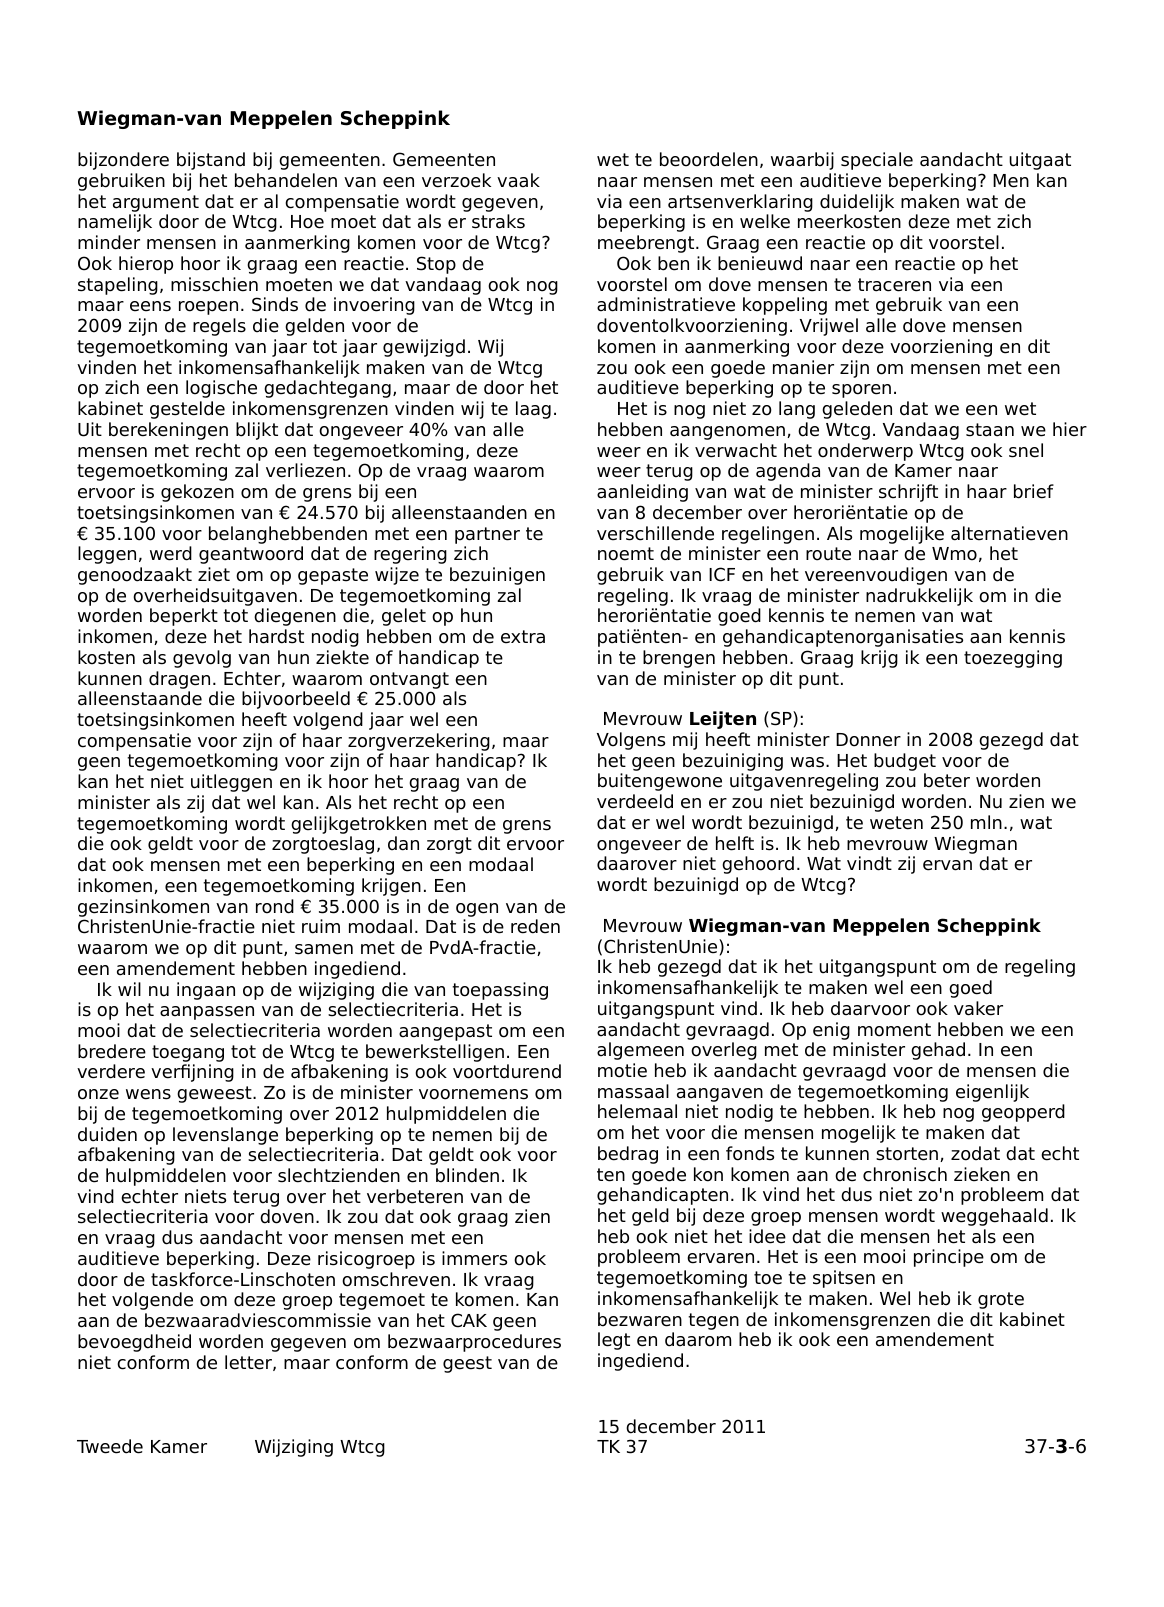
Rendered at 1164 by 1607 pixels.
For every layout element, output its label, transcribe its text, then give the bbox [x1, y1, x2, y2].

text Ik heb gezegd dat ik het uitgangspunt om de regeling inkomensafhankelijk te maken wel een goed uitgangspunt vind. Ik heb daarvoor ook vaker aandacht gevraagd. Op enig moment hebben we een algemeen overleg met de minister gehad. In een motie heb ik aandacht gevraagd voor de mensen die massaal aangaven de tegemoetkoming eigenlijk helemaal niet nodig te hebben. Ik heb nog geopperd om het voor die mensen mogelijk te maken dat bedrag in een fonds te kunnen storten, zodat dat echt ten goede kon komen aan de chronisch zieken en gehandicapten. Ik vind het dus niet zo'n probleem dat het geld bij deze groep mensen wordt weggehaald. Ik heb ook niet het idee dat die mensen het als een probleem ervaren. Het is een mooi principe om de tegemoetkoming toe te spitsen en inkomensafhankelijk te maken. Wel heb ik grote bezwaren tegen de inkomensgrenzen die dit kabinet legt en daarom heb ik ook een amendement ingediend. [596, 957, 1087, 1372]
text bijzondere bijstand bij gemeenten. Gemeenten gebruiken bij het behandelen van een verzoek vaak het argument dat er al compensatie wordt gegeven, namelijk door de Wtcg. Hoe moet dat als er straks minder mensen in aanmerking komen voor de Wtcg? Ook hierop hoor ik graag een reactie. Stop de stapeling, misschien moeten we dat vandaag ook nog maar eens roepen. Sinds de invoering van de Wtcg in 2009 zijn de regels die gelden voor de tegemoetkoming van jaar tot jaar gewijzigd. Wij vinden het inkomensafhankelijk maken van de Wtcg op zich een logische gedachtegang, maar de door het kabinet gestelde inkomensgrenzen vinden wij te laag. Uit berekeningen blijkt dat ongeveer 40% van alle mensen met recht op een tegemoetkoming, deze tegemoetkoming zal verliezen. Op de vraag waarom ervoor is gekozen om de grens bij een toetsingsinkomen van € 24.570 bij alleenstaanden en € 35.100 voor belanghebbenden met een partner te leggen, werd geantwoord dat de regering zich genoodzaakt ziet om op gepaste wijze te bezuinigen op de overheidsuitgaven. De tegemoetkoming zal worden beperkt tot diegenen die, gelet op hun inkomen, deze het hardst nodig hebben om de extra kosten als gevolg van hun ziekte of handicap te kunnen dragen. Echter, waarom ontvangt een alleenstaande die bijvoorbeeld € 25.000 als toetsingsinkomen heeft volgend jaar wel een compensatie voor zijn of haar zorgverzekering, maar geen tegemoetkoming voor zijn of haar handicap? Ik kan het niet uitleggen en ik hoor het graag van de minister als zij dat wel kan. Als het recht op een tegemoetkoming wordt gelijkgetrokken met de grens die ook geldt voor de zorgtoeslag, dan zorgt dit ervoor dat ook mensen met een beperking en een modaal inkomen, een tegemoetkoming krijgen. Een gezinsinkomen van rond € 35.000 is in de ogen van de ChristenUnie-fractie niet ruim modaal. Dat is de reden waarom we op dit punt, samen met de PvdA-fractie, een amendement hebben ingediend. [77, 150, 567, 979]
text Ik wil nu ingaan op de wijziging die van toepassing is op het aanpassen van de selectiecriteria. Het is mooi dat de selectiecriteria worden aangepast om een bredere toegang tot de Wtcg te bewerkstelligen. Een verdere verfijning in de afbakening is ook voortdurend onze wens geweest. Zo is de minister voornemens om bij de tegemoetkoming over 2012 hulpmiddelen die duiden op levenslange beperking op te nemen bij de afbakening van de selectiecriteria. Dat geldt ook voor de hulpmiddelen voor slechtzienden en blinden. Ik vind echter niets terug over het verbeteren van de selectiecriteria voor doven. Ik zou dat ook graag zien en vraag dus aandacht voor mensen met een auditieve beperking. Deze risicogroep is immers ook door de taskforce-Linschoten omschreven. Ik vraag het volgende om deze groep tegemoet te komen. Kan aan de bezwaaradviescommissie van het CAK geen bevoegdheid worden gegeven om bezwaarprocedures niet conform de letter, maar conform de geest van de [77, 979, 567, 1373]
text Ook ben ik benieuwd naar een reactie op het voorstel om dove mensen te traceren via een administratieve koppeling met gebruik van een doventolkvoorziening. Vrijwel alle dove mensen komen in aanmerking voor deze voorziening en dit zou ook een goede manier zijn om mensen met een auditieve beperking op te sporen. [596, 254, 1087, 399]
text wet te beoordelen, waarbij speciale aandacht uitgaat naar mensen met een auditieve beperking? Men kan via een artsenverklaring duidelijk maken wat de beperking is en welke meerkosten deze met zich meebrengt. Graag een reactie op dit voorstel. [596, 150, 1087, 254]
text Het is nog niet zo lang geleden dat we een wet hebben aangenomen, de Wtcg. Vandaag staan we hier weer en ik verwacht het onderwerp Wtcg ook snel weer terug op de agenda van de Kamer naar aanleiding van wat de minister schrijft in haar brief van 8 december over heroriëntatie op de verschillende regelingen. Als mogelijke alternatieven noemt de minister een route naar de Wmo, het gebruik van ICF en het vereenvoudigen van de regeling. Ik vraag de minister nadrukkelijk om in die heroriëntatie goed kennis te nemen van wat patiënten- en gehandicaptenorganisaties aan kennis in te brengen hebben. Graag krijg ik een toezegging van de minister op dit punt. [596, 399, 1087, 689]
text Mevrouw Leijten (SP): [596, 709, 1087, 730]
text Volgens mij heeft minister Donner in 2008 gezegd dat het geen bezuiniging was. Het budget voor de buitengewone uitgavenregeling zou beter worden verdeeld en er zou niet bezuinigd worden. Nu zien we dat er wel wordt bezuinigd, te weten 250 mln., wat ongeveer de helft is. Ik heb mevrouw Wiegman daarover niet gehoord. Wat vindt zij ervan dat er wordt bezuinigd op de Wtcg? [596, 730, 1087, 896]
text Mevrouw Wiegman-van Meppelen Scheppink (ChristenUnie): [596, 916, 1087, 957]
